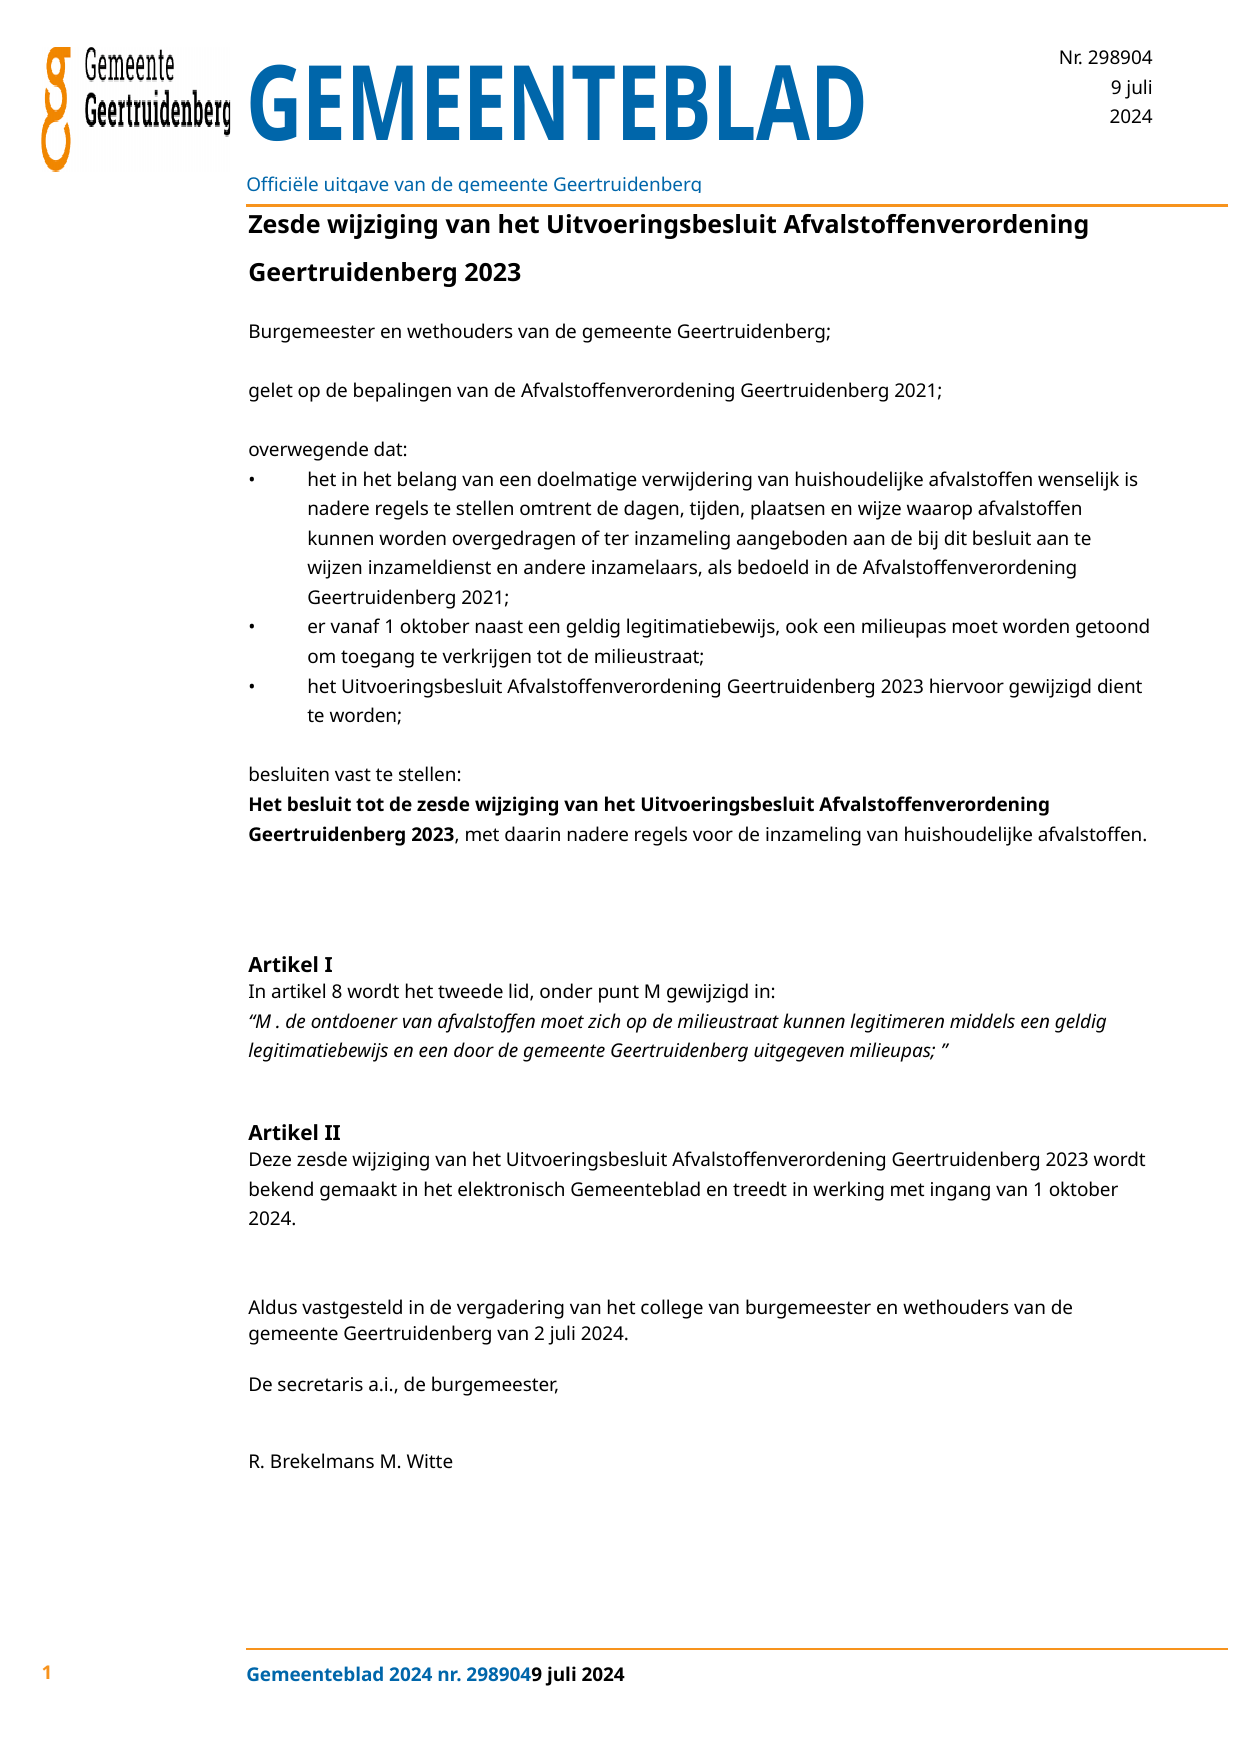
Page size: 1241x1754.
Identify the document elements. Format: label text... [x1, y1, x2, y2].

text De secretaris a.i., de burgemeester, [248, 1371, 1152, 1397]
text besluiten vast te stellen: [248, 762, 1152, 787]
text overwegende dat: [248, 436, 1152, 462]
text Zesde wijziging van het Uitvoeringsbesluit Afvalstoffenverordening Geertruidenberg 2023 [248, 207, 1152, 288]
text In artikel 8 wordt het tweede lid, onder punt M gewijzigd in: [248, 978, 1152, 1004]
text “M . de ontdoener van afvalstoffen moet zich op de milieustraat kunnen legitimeren middels een geldig legitimatiebewijs en een door de gemeente Geertruidenberg uitgegeven milieupas; ” [248, 1008, 1152, 1063]
text Deze zesde wijziging van het Uitvoeringsbesluit Afvalstoffenverordening Geertruidenberg 2023 wordt bekend gemaakt in het elektronisch Gemeenteblad en treedt in werking met ingang van 1 oktober 2024. [248, 1146, 1152, 1231]
list het in het belang van een doelmatige verwijdering van huishoudelijke afvalstoffen wenselijk is nadere regels te stellen omtrent de dagen, tijden, plaatsen en wijze waarop afvalstoffen kunnen worden overgedragen of ter inzameling aangeboden aan de bij dit besluit aan te wijzen inzameldienst en andere inzamelaars, als bedoeld in de Afvalstoffenverordening Geertruidenberg 2021; [248, 466, 1152, 610]
text Artikel II [248, 1118, 1152, 1146]
text Het besluit tot de zesde wijziging van het Uitvoeringsbesluit Afvalstoffenverordening Geertruidenberg 2023, met daarin nadere regels voor de inzameling van huishoudelijke afvalstoffen. [248, 791, 1152, 847]
list het Uitvoeringsbesluit Afvalstoffenverordening Geertruidenberg 2023 hiervoor gewijzigd dient te worden; [248, 673, 1152, 728]
picture [41, 47, 231, 172]
text Burgemeester en wethouders van de gemeente Geertruidenberg; [248, 318, 1152, 344]
text Aldus vastgesteld in de vergadering van het college van burgemeester en wethouders van de gemeente Geertruidenberg van 2 juli 2024. [248, 1294, 1152, 1346]
list er vanaf 1 oktober naast een geldig legitimatiebewijs, ook een milieupas moet worden getoond om toegang te verkrijgen tot de milieustraat; [248, 614, 1152, 669]
text Artikel I [248, 950, 1152, 978]
text gelet op de bepalingen van de Afvalstoffenverordening Geertruidenberg 2021; [248, 377, 1152, 403]
text R. Brekelmans M. Witte [248, 1448, 1152, 1474]
